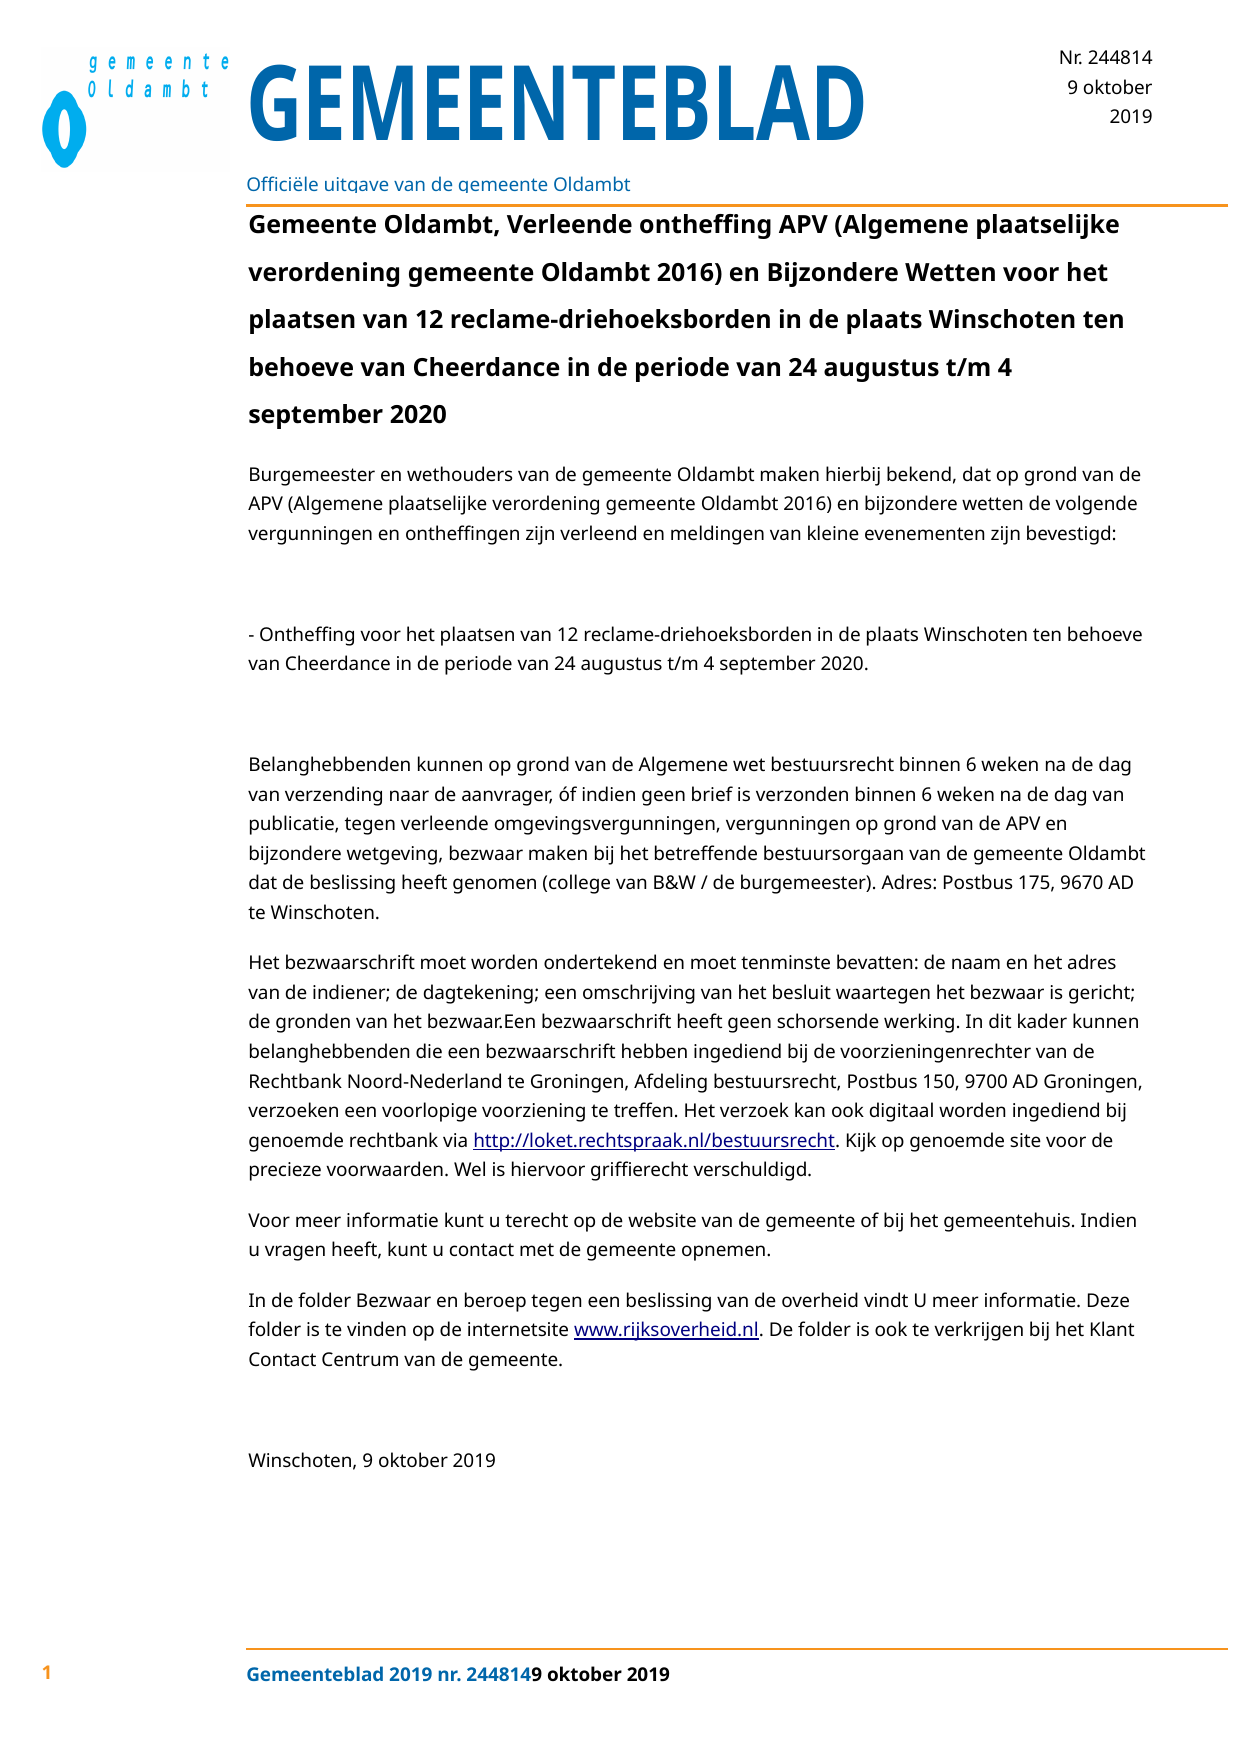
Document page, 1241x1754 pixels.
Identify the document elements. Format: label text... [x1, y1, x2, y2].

text - Ontheffing voor het plaatsen van 12 reclame-driehoeksborden in de plaats Winschoten ten behoeve van Cheerdance in de periode van 24 augustus t/m 4 september 2020. [248, 621, 1152, 676]
picture [41, 47, 231, 172]
text In de folder Bezwaar en beroep tegen een beslissing van de overheid vindt U meer informatie. Deze folder is te vinden op de internetsite www.rijksoverheid.nl. De folder is ook te verkrijgen bij het Klant Contact Centrum van de gemeente. [248, 1287, 1152, 1372]
text Het bezwaarschrift moet worden ondertekend en moet tenminste bevatten: de naam en het adres van de indiener; de dagtekening; een omschrijving van het besluit waartegen het bezwaar is gericht; de gronden van het bezwaar.Een bezwaarschrift heeft geen schorsende werking. In dit kader kunnen belanghebbenden die een bezwaarschrift hebben ingediend bij de voorzieningenrechter van de Rechtbank Noord-Nederland te Groningen, Afdeling bestuursrecht, Postbus 150, 9700 AD Groningen, verzoeken een voorlopige voorziening te treffen. Het verzoek kan ook digitaal worden ingediend bij genoemde rechtbank via http://loket.rechtspraak.nl/bestuursrecht. Kijk op genoemde site voor de precieze voorwaarden. Wel is hiervoor griffierecht verschuldigd. [248, 949, 1152, 1182]
text Burgemeester en wethouders van de gemeente Oldambt maken hierbij bekend, dat op grond van de APV (Algemene plaatselijke verordening gemeente Oldambt 2016) en bijzondere wetten de volgende vergunningen en ontheffingen zijn verleend en meldingen van kleine evenementen zijn bevestigd: [248, 461, 1152, 546]
text Voor meer informatie kunt u terecht op de website van de gemeente of bij het gemeentehuis. Indien u vragen heeft, kunt u contact met de gemeente opnemen. [248, 1207, 1152, 1262]
text Belanghebbenden kunnen op grond van de Algemene wet bestuursrecht binnen 6 weken na de dag van verzending naar de aanvrager, óf indien geen brief is verzonden binnen 6 weken na de dag van publicatie, tegen verleende omgevingsvergunningen, vergunningen op grond van de APV en bijzondere wetgeving, bezwaar maken bij het betreffende bestuursorgaan van de gemeente Oldambt dat de beslissing heeft genomen (college van B&W / de burgemeester). Adres: Postbus 175, 9670 AD te Winschoten. [248, 751, 1152, 925]
text Winschoten, 9 oktober 2019 [248, 1447, 1152, 1473]
text Gemeente Oldambt, Verleende ontheffing APV (Algemene plaatselijke verordening gemeente Oldambt 2016) en Bijzondere Wetten voor het plaatsen van 12 reclame-driehoeksborden in de plaats Winschoten ten behoeve van Cheerdance in de periode van 24 augustus t/m 4 september 2020 [248, 207, 1152, 431]
